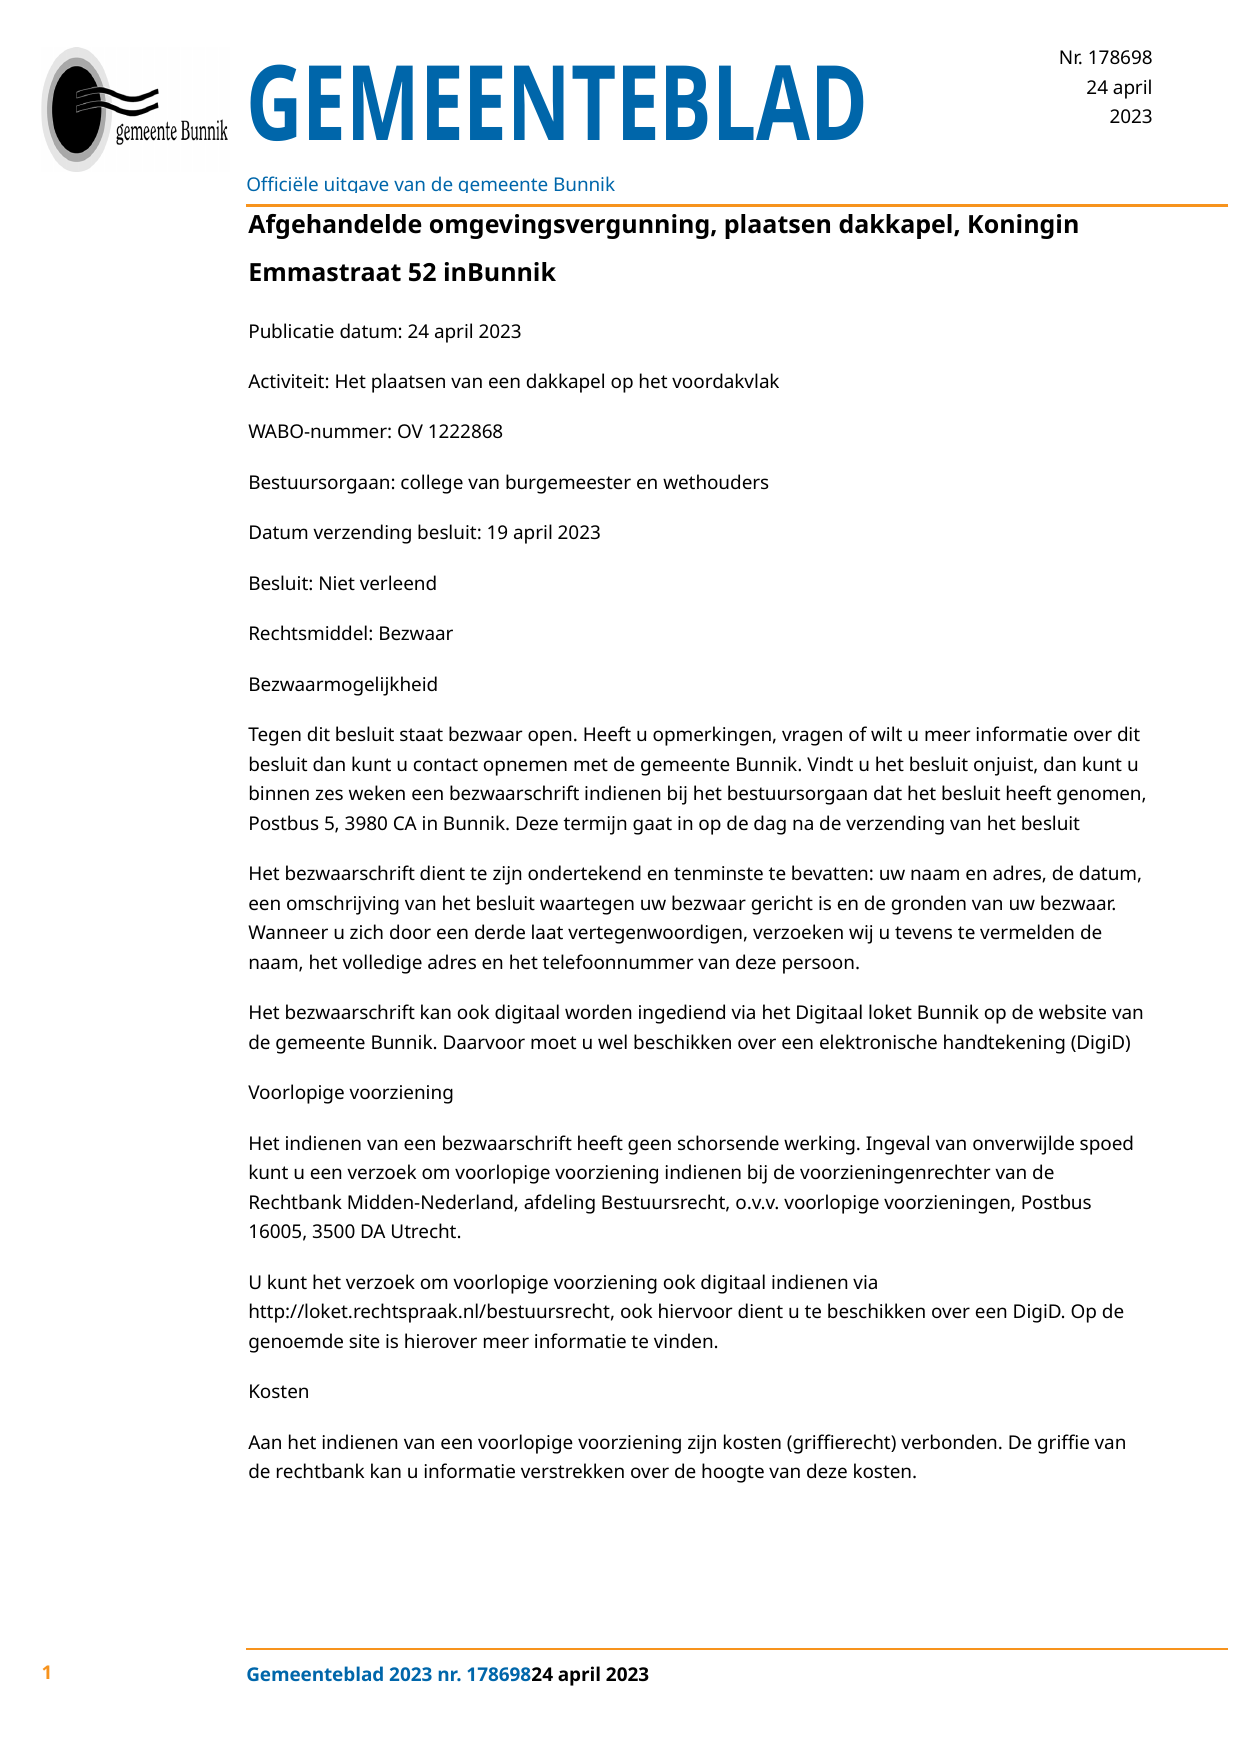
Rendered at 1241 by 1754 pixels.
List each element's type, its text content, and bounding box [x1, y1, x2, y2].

text Afgehandelde omgevingsvergunning, plaatsen dakkapel, Koningin Emmastraat 52 inBunnik [248, 207, 1152, 288]
text Tegen dit besluit staat bezwaar open. Heeft u opmerkingen, vragen of wilt u meer informatie over dit besluit dan kunt u contact opnemen met de gemeente Bunnik. Vindt u het besluit onjuist, dan kunt u binnen zes weken een bezwaarschrift indienen bij het bestuursorgaan dat het besluit heeft genomen, Postbus 5, 3980 CA in Bunnik. Deze termijn gaat in op de dag na de verzending van het besluit [248, 721, 1152, 836]
text Activiteit: Het plaatsen van een dakkapel op het voordakvlak [248, 368, 1152, 394]
text WABO-nummer: OV 1222868 [248, 419, 1152, 444]
text Publicatie datum: 24 april 2023 [248, 318, 1152, 344]
text Datum verzending besluit: 19 april 2023 [248, 519, 1152, 545]
text Het bezwaarschrift dient te zijn ondertekend en tenminste te bevatten: uw naam en adres, de datum, een omschrijving van het besluit waartegen uw bezwaar gericht is en de gronden van uw bezwaar. Wanneer u zich door een derde laat vertegenwoordigen, verzoeken wij u tevens te vermelden de naam, het volledige adres en het telefoonnummer van deze persoon. [248, 860, 1152, 975]
text Het bezwaarschrift kan ook digitaal worden ingediend via het Digitaal loket Bunnik op de website van de gemeente Bunnik. Daarvoor moet u wel beschikken over een elektronische handtekening (DigiD) [248, 999, 1152, 1055]
text Kosten [248, 1379, 1152, 1404]
picture [41, 47, 231, 172]
text U kunt het verzoek om voorlopige voorziening ook digitaal indienen via http://loket.rechtspraak.nl/bestuursrecht, ook hiervoor dient u te beschikken over een DigiD. Op de genoemde site is hierover meer informatie te vinden. [248, 1269, 1152, 1354]
text Rechtsmiddel: Bezwaar [248, 620, 1152, 646]
text Voorlopige voorziening [248, 1079, 1152, 1105]
text Bezwaarmogelijkheid [248, 671, 1152, 697]
text Besluit: Niet verleend [248, 570, 1152, 596]
text Bestuursorgaan: college van burgemeester en wethouders [248, 469, 1152, 495]
text Aan het indienen van een voorlopige voorziening zijn kosten (griffierecht) verbonden. De griffie van de rechtbank kan u informatie verstrekken over de hoogte van deze kosten. [248, 1429, 1152, 1484]
text Het indienen van een bezwaarschrift heeft geen schorsende werking. Ingeval van onverwijlde spoed kunt u een verzoek om voorlopige voorziening indienen bij de voorzieningenrechter van de Rechtbank Midden-Nederland, afdeling Bestuursrecht, o.v.v. voorlopige voorzieningen, Postbus 16005, 3500 DA Utrecht. [248, 1130, 1152, 1244]
